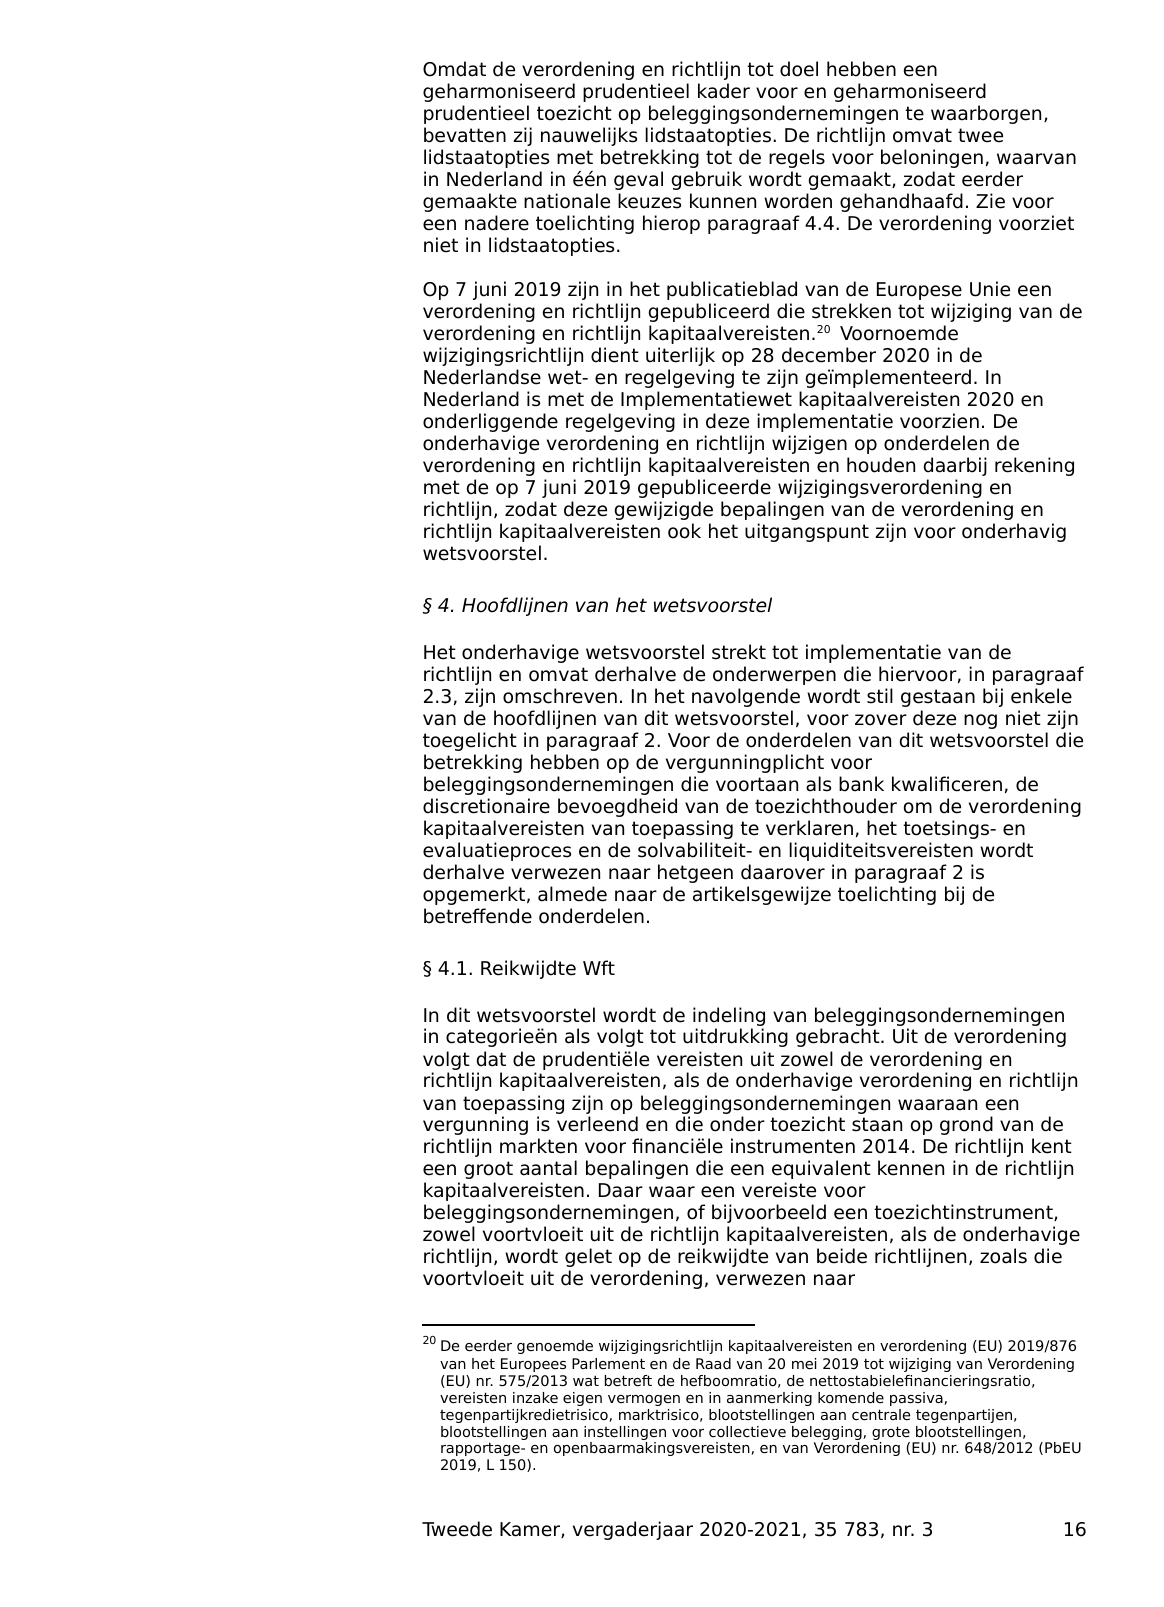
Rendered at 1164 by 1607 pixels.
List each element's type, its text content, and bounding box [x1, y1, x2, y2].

text Het onderhavige wetsvoorstel strekt tot implementatie van de richtlijn en omvat derhalve de onderwerpen die hiervoor, in paragraaf 2.3, zijn omschreven. In het navolgende wordt stil gestaan bij enkele van de hoofdlijnen van dit wetsvoorstel, voor zover deze nog niet zijn toegelicht in paragraaf 2. Voor de onderdelen van dit wetsvoorstel die betrekking hebben op de vergunningplicht voor beleggingsondernemingen die voortaan als bank kwalificeren, de discretionaire bevoegdheid van de toezichthouder om de verordening kapitaalvereisten van toepassing te verklaren, het toetsings- en evaluatieproces en de solvabiliteit- en liquiditeitsvereisten wordt derhalve verwezen naar hetgeen daarover in paragraaf 2 is opgemerkt, almede naar de artikelsgewijze toelichting bij de betreffende onderdelen. [422, 642, 1087, 927]
text Omdat de verordening en richtlijn tot doel hebben een geharmoniseerd prudentieel kader voor en geharmoniseerd prudentieel toezicht op beleggingsondernemingen te waarborgen, bevatten zij nauwelijks lidstaatopties. De richtlijn omvat twee lidstaatopties met betrekking tot de regels voor beloningen, waarvan in Nederland in één geval gebruik wordt gemaakt, zodat eerder gemaakte nationale keuzes kunnen worden gehandhaafd. Zie voor een nadere toelichting hierop paragraaf 4.4. De verordening voorziet niet in lidstaatopties. [422, 59, 1087, 257]
text In dit wetsvoorstel wordt de indeling van beleggingsondernemingen in categorieën als volgt tot uitdrukking gebracht. Uit de verordening volgt dat de prudentiële vereisten uit zowel de verordening en richtlijn kapitaalvereisten, als de onderhavige verordening en richtlijn van toepassing zijn op beleggingsondernemingen waaraan een vergunning is verleend en die onder toezicht staan op grond van de richtlijn markten voor financiële instrumenten 2014. De richtlijn kent een groot aantal bepalingen die een equivalent kennen in de richtlijn kapitaalvereisten. Daar waar een vereiste voor beleggingsondernemingen, of bijvoorbeeld een toezichtinstrument, zowel voortvloeit uit de richtlijn kapitaalvereisten, als de onderhavige richtlijn, wordt gelet op de reikwijdte van beide richtlijnen, zoals die voortvloeit uit de verordening, verwezen naar [422, 1004, 1087, 1290]
subtitle § 4. Hoofdlijnen van het wetsvoorstel [422, 595, 1087, 617]
text Op 7 juni 2019 zijn in het publicatieblad van de Europese Unie een verordening en richtlijn gepubliceerd die strekken tot wijziging van de verordening en richtlijn kapitaalvereisten. Voornoemde wijzigingsrichtlijn dient uiterlijk op 28 december 2020 in de Nederlandse wet- en regelgeving te zijn geïmplementeerd. In Nederland is met de Implementatiewet kapitaalvereisten 2020 en onderliggende regelgeving in deze implementatie voorzien. De onderhavige verordening en richtlijn wijzigen op onderdelen de verordening en richtlijn kapitaalvereisten en houden daarbij rekening met de op 7 juni 2019 gepubliceerde wijzigingsverordening en richtlijn, zodat deze gewijzigde bepalingen van de verordening en richtlijn kapitaalvereisten ook het uitgangspunt zijn voor onderhavig wetsvoorstel. [422, 279, 1087, 565]
subtitle § 4.1. Reikwijdte Wft [422, 957, 1087, 979]
text De eerder genoemde wijzigingsrichtlijn kapitaalvereisten en verordening (EU) 2019/876 van het Europees Parlement en de Raad van 20 mei 2019 tot wijziging van Verordening (EU) nr. 575/2013 wat betreft de hefboomratio, de nettostabielefinancieringsratio, vereisten inzake eigen vermogen en in aanmerking komende passiva, tegenpartijkredietrisico, marktrisico, blootstellingen aan centrale tegenpartijen, blootstellingen aan instellingen voor collectieve belegging, grote blootstellingen, rapportage- en openbaarmakingsvereisten, en van Verordening (EU) nr. 648/2012 (PbEU 2019, L 150). [422, 1334, 1087, 1474]
